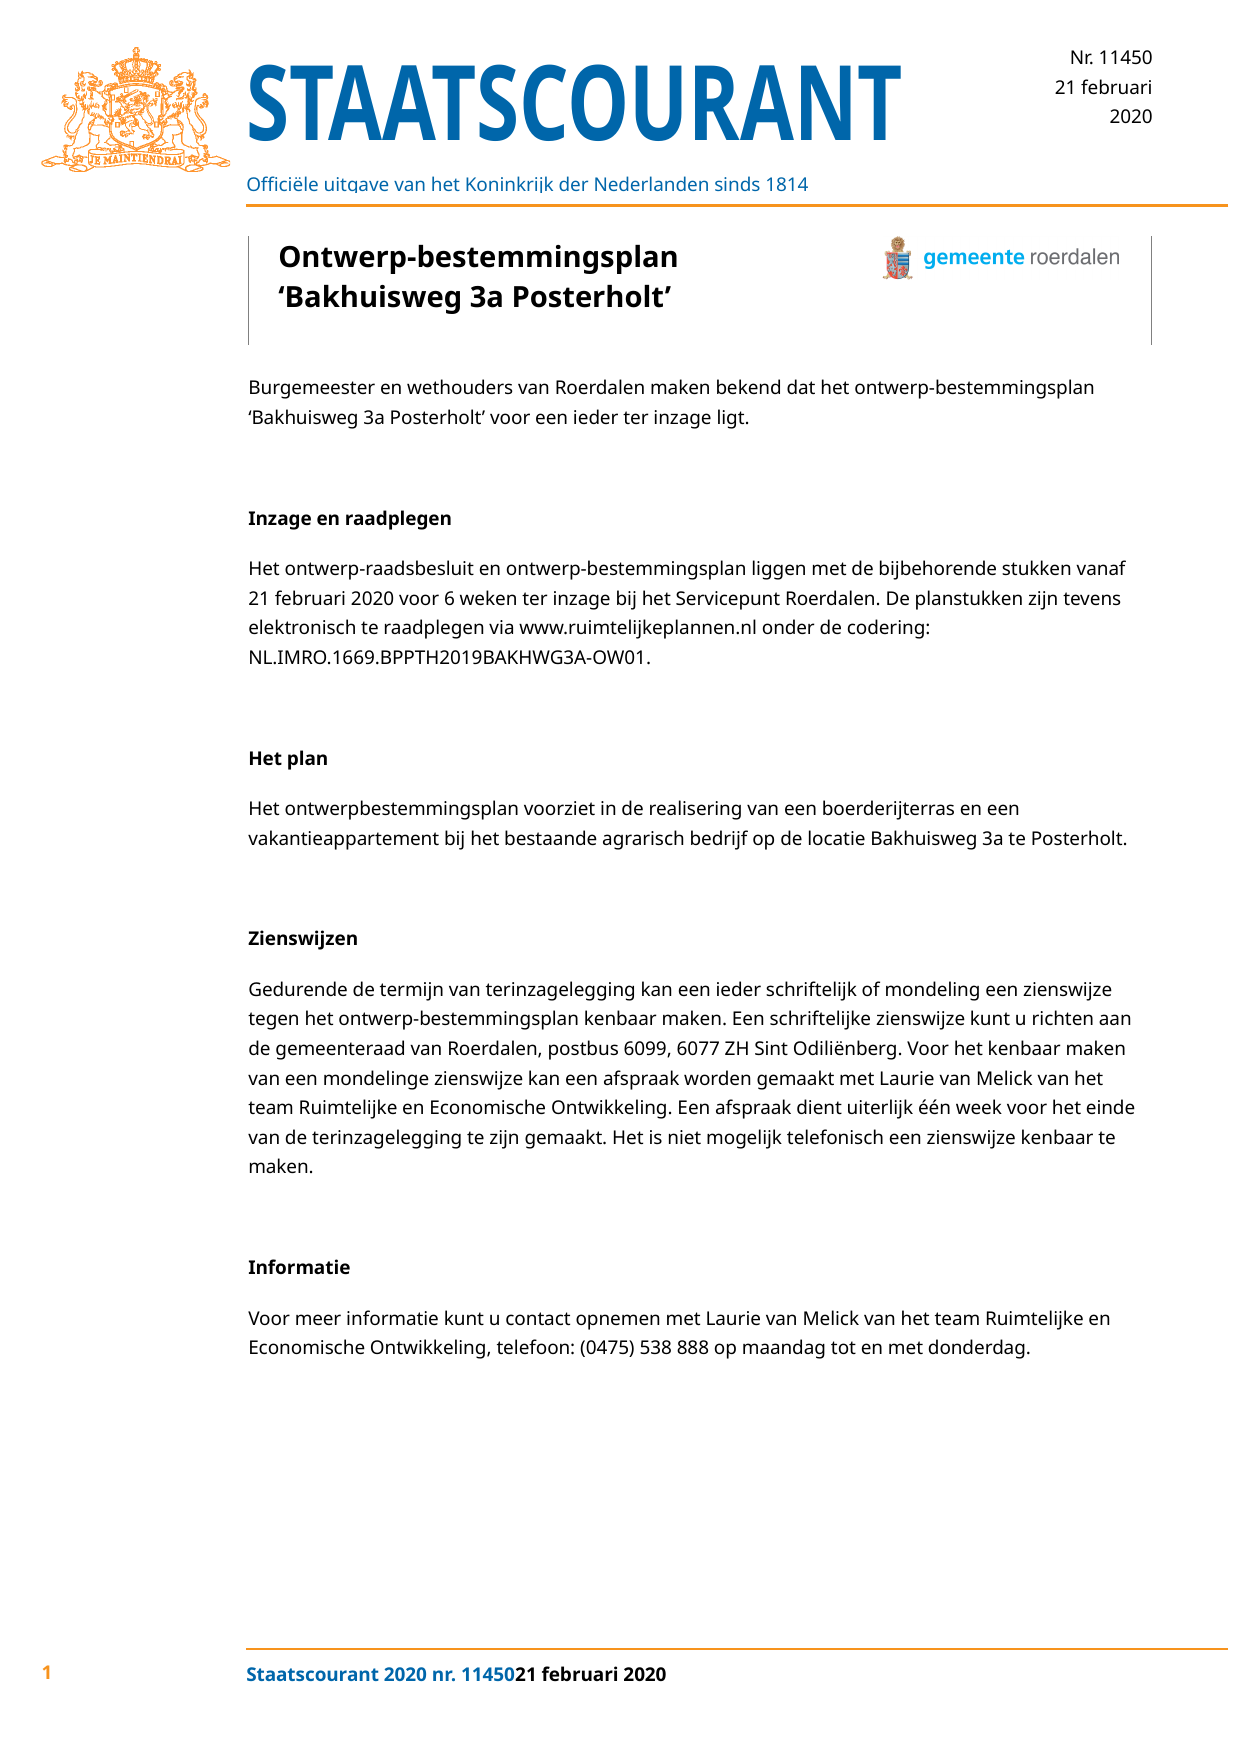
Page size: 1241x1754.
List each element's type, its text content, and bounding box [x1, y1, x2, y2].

text Zienswijzen [248, 926, 1152, 951]
text Het ontwerpbestemmingsplan voorziet in de realisering van een boerderijterras en een vakantieappartement bij het bestaande agrarisch bedrijf op de locatie Bakhuisweg 3a te Posterholt. [248, 795, 1152, 850]
text Inzage en raadplegen [248, 505, 1152, 530]
picture [882, 236, 1119, 280]
text Burgemeester en wethouders van Roerdalen maken bekend dat het ontwerp-bestemmingsplan ‘Bakhuisweg 3a Posterholt’ voor een ieder ter inzage ligt. [248, 374, 1152, 429]
picture [41, 47, 231, 172]
text Voor meer informatie kunt u contact opnemen met Laurie van Melick van het team Ruimtelijke en Economische Ontwikkeling, telefoon: (0475) 538 888 op maandag tot en met donderdag. [248, 1305, 1152, 1360]
text Het plan [248, 745, 1152, 770]
table_header Ontwerp-bestemmingsplan ‘Bakhuisweg 3a Posterholt’ [249, 236, 850, 345]
text Het ontwerp-raadsbesluit en ontwerp-bestemmingsplan liggen met de bijbehorende stukken vanaf 21 februari 2020 voor 6 weken ter inzage bij het Servicepunt Roerdalen. De planstukken zijn tevens elektronisch te raadplegen via www.ruimtelijkeplannen.nl onder de codering: NL.IMRO.1669.BPPTH2019BAKHWG3A-OW01. [248, 555, 1152, 669]
table_header [850, 236, 1151, 345]
text Gedurende de termijn van terinzagelegging kan een ieder schriftelijk of mondeling een zienswijze tegen het ontwerp-bestemmingsplan kenbaar maken. Een schriftelijke zienswijze kunt u richten aan de gemeenteraad van Roerdalen, postbus 6099, 6077 ZH Sint Odiliënberg. Voor het kenbaar maken van een mondelinge zienswijze kan een afspraak worden gemaakt met Laurie van Melick van het team Ruimtelijke en Economische Ontwikkeling. Een afspraak dient uiterlijk één week voor het einde van de terinzagelegging te zijn gemaakt. Het is niet mogelijk telefonisch een zienswijze kenbaar te maken. [248, 976, 1152, 1179]
text Informatie [248, 1254, 1152, 1280]
